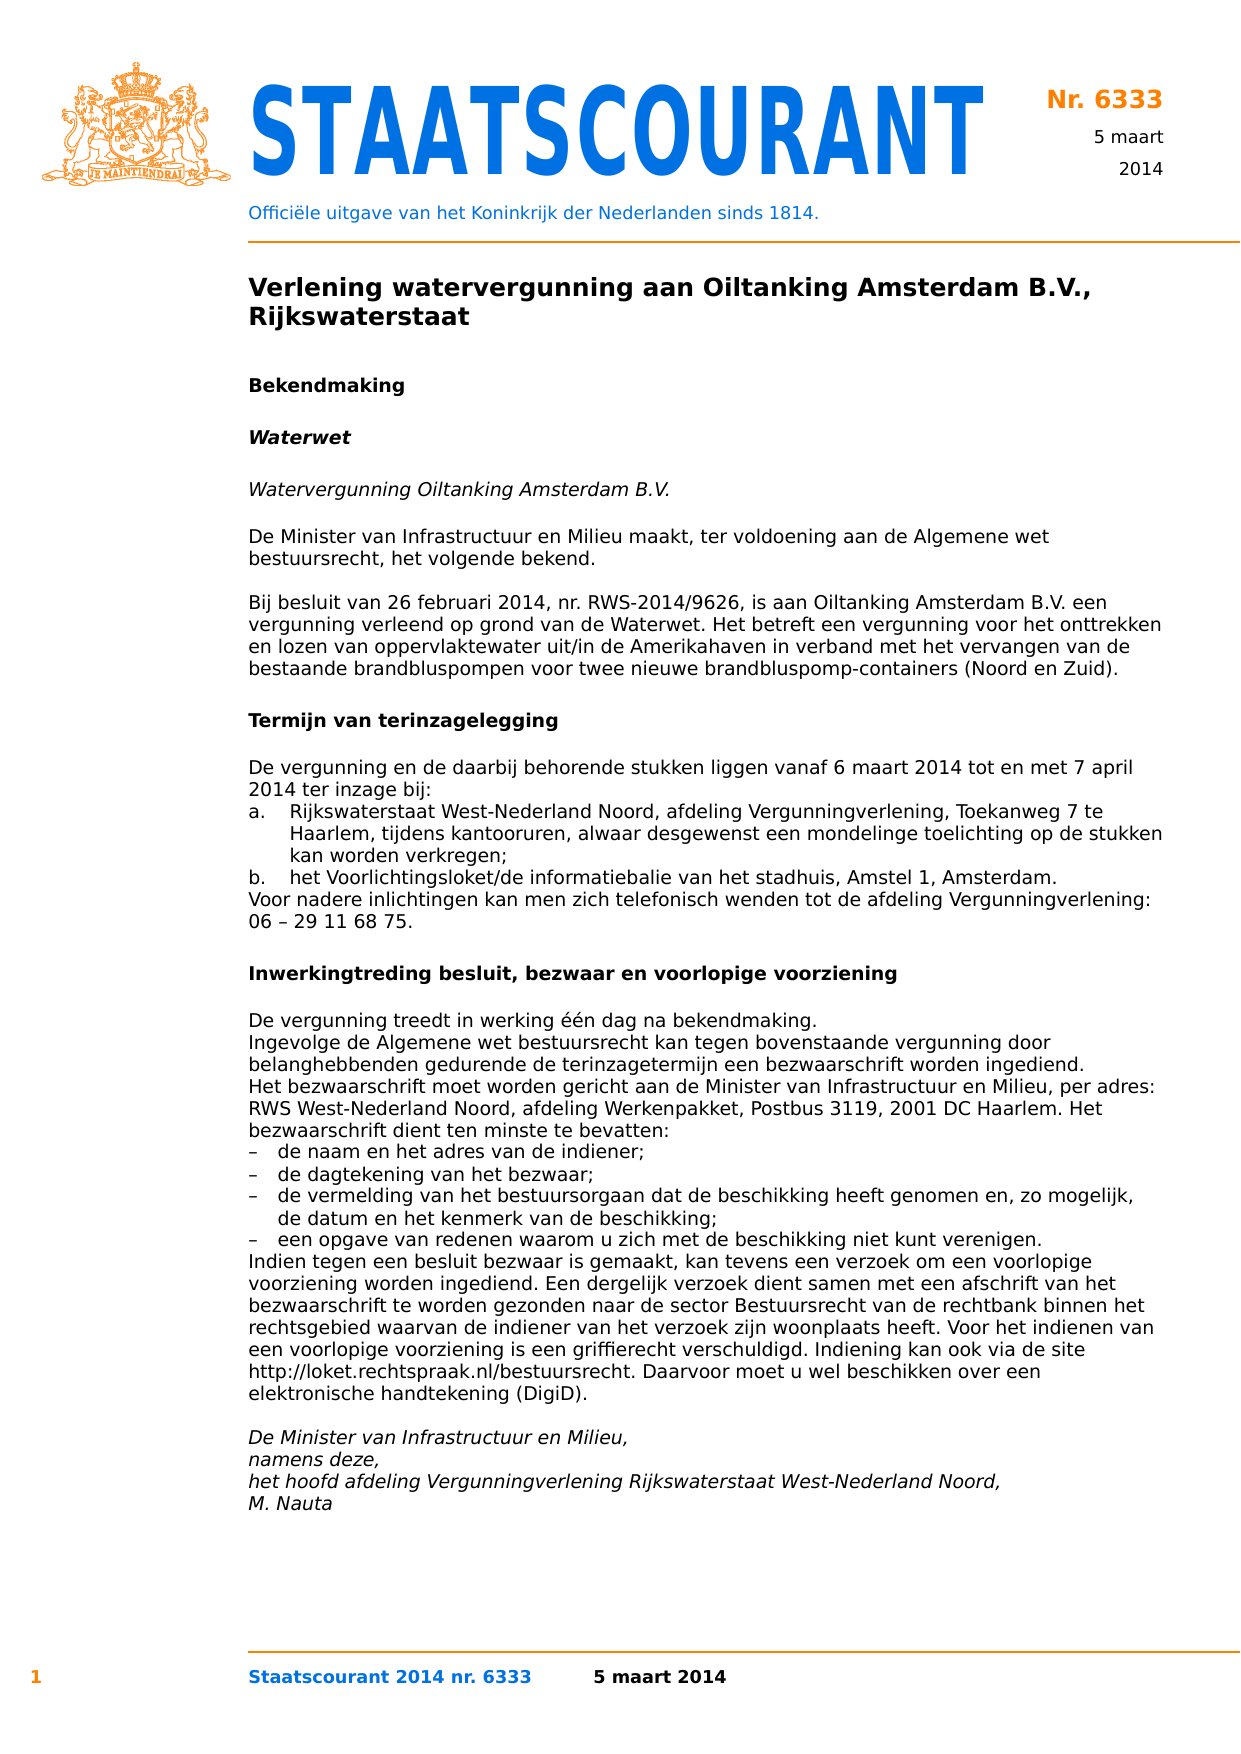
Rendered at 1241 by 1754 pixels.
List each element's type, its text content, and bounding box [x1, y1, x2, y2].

text De Minister van Infrastructuur en Milieu, namens deze, het hoofd afdeling Vergunningverlening Rijkswaterstaat West-Nederland Noord, M. Nauta [248, 1427, 1163, 1515]
text a. Rijkswaterstaat West-Nederland Noord, afdeling Vergunningverlening, Toekanweg 7 te Haarlem, tijdens kantooruren, alwaar desgewenst een mondelinge toelichting op de stukken kan worden verkregen; [248, 801, 1163, 867]
table_header STAATSCOURANT [248, 62, 998, 203]
text – een opgave van redenen waarom u zich met de beschikking niet kunt verenigen. [248, 1229, 1163, 1251]
table_header [25, 62, 248, 241]
text De vergunning treedt in werking één dag na bekendmaking. [248, 1009, 1163, 1032]
subtitle Verlening watervergunning aan Oiltanking Amsterdam B.V., Rijkswaterstaat [248, 273, 1163, 331]
subtitle Termijn van terinzagelegging [248, 710, 1163, 732]
text De Minister van Infrastructuur en Milieu maakt, ter voldoening aan de Algemene wet bestuursrecht, het volgende bekend. [248, 526, 1163, 570]
text Voor nadere inlichtingen kan men zich telefonisch wenden tot de afdeling Vergunningverlening: 06 – 29 11 68 75. [248, 889, 1163, 933]
text – de dagtekening van het bezwaar; [248, 1163, 1163, 1185]
table_cell Officiële uitgave van het Koninkrijk der Nederlanden sinds 1814. [248, 203, 1240, 241]
subtitle Waterwet [248, 427, 1163, 449]
text b. het Voorlichtingsloket/de informatiebalie van het stadhuis, Amstel 1, Amsterdam. [248, 867, 1163, 889]
text De vergunning en de daarbij behorende stukken liggen vanaf 6 maart 2014 tot en met 7 april 2014 ter inzage bij: [248, 757, 1163, 801]
text Het bezwaarschrift moet worden gericht aan de Minister van Infrastructuur en Milieu, per adres: RWS West-Nederland Noord, afdeling Werkenpakket, Postbus 3119, 2001 DC Haarlem. Het bezwaarschrift dient ten minste te bevatten: [248, 1076, 1163, 1141]
text – de naam en het adres van de indiener; [248, 1141, 1163, 1163]
table_cell 5 maart [998, 121, 1240, 153]
picture [41, 62, 231, 186]
text Indien tegen een besluit bezwaar is gemaakt, kan tevens een verzoek om een voorlopige voorziening worden ingediend. Een dergelijk verzoek dient samen met een afschrift van het bezwaarschrift te worden gezonden naar de sector Bestuursrecht van de rechtbank binnen het rechtsgebied waarvan de indiener van het verzoek zijn woonplaats heeft. Voor het indienen van een voorlopige voorziening is een griffierecht verschuldigd. Indiening kan ook via de site http://loket.rechtspraak.nl/bestuursrecht. Daarvoor moet u wel beschikken over een elektronische handtekening (DigiD). [248, 1251, 1163, 1405]
subtitle Bekendmaking [248, 375, 1163, 397]
subtitle Watervergunning Oiltanking Amsterdam B.V. [248, 479, 1163, 501]
table_header Nr. 6333 [998, 62, 1240, 121]
text Bij besluit van 26 februari 2014, nr. RWS-2014/9626, is aan Oiltanking Amsterdam B.V. een vergunning verleend op grond van de Waterwet. Het betreft een vergunning voor het onttrekken en lozen van oppervlaktewater uit/in de Amerikahaven in verband met het vervangen van de bestaande brandbluspompen voor twee nieuwe brandbluspomp-containers (Noord en Zuid). [248, 592, 1163, 680]
text Ingevolge de Algemene wet bestuursrecht kan tegen bovenstaande vergunning door belanghebbenden gedurende de terinzagetermijn een bezwaarschrift worden ingediend. [248, 1032, 1163, 1076]
subtitle Inwerkingtreding besluit, bezwaar en voorlopige voorziening [248, 963, 1163, 984]
table_cell 2014 [998, 153, 1240, 203]
text – de vermelding van het bestuursorgaan dat de beschikking heeft genomen en, zo mogelijk, de datum en het kenmerk van de beschikking; [248, 1185, 1163, 1229]
